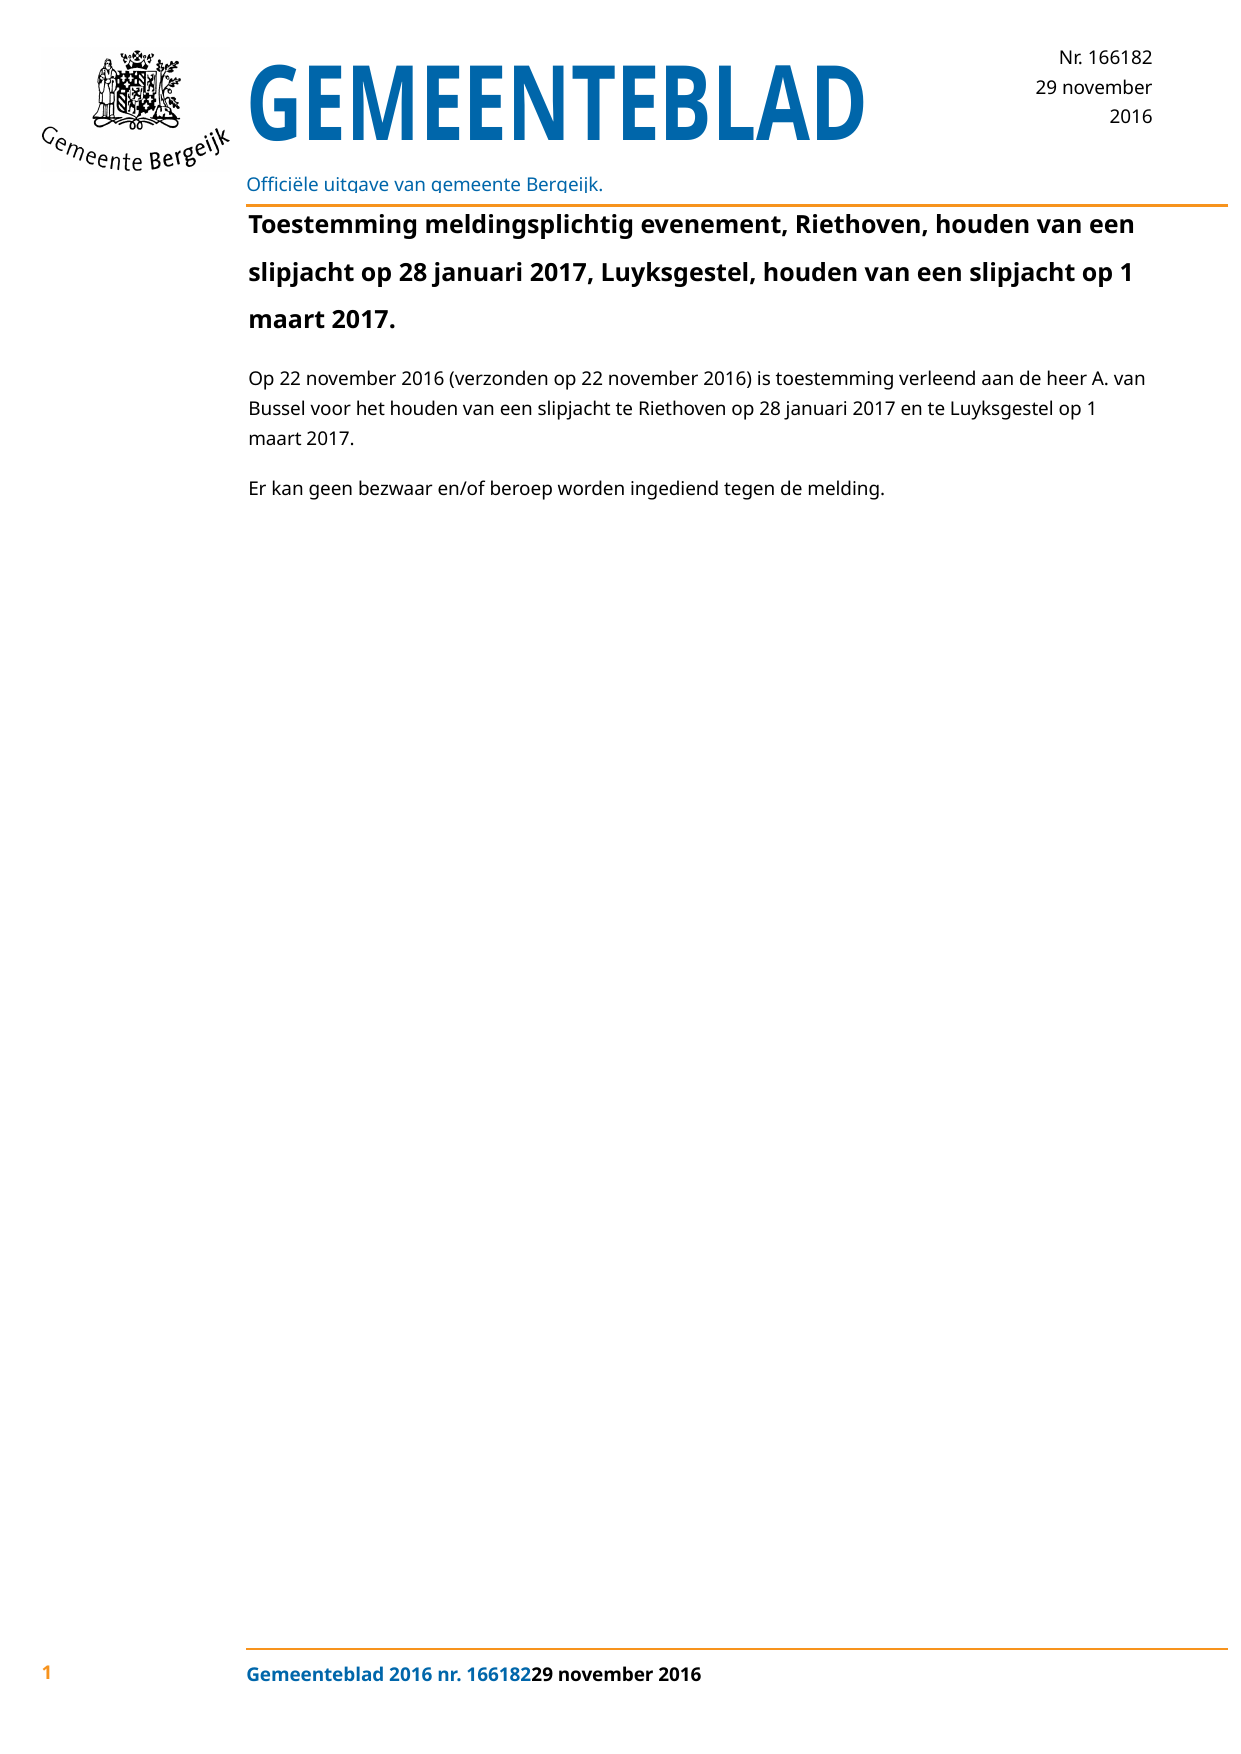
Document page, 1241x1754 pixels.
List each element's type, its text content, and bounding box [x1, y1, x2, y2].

text Er kan geen bezwaar en/of beroep worden ingediend tegen de melding. [248, 475, 1152, 501]
picture [41, 47, 231, 172]
text Toestemming meldingsplichtig evenement, Riethoven, houden van een slipjacht op 28 januari 2017, Luyksgestel, houden van een slipjacht op 1 maart 2017. [248, 207, 1152, 336]
text Op 22 november 2016 (verzonden op 22 november 2016) is toestemming verleend aan de heer A. van Bussel voor het houden van een slipjacht te Riethoven op 28 januari 2017 en te Luyksgestel op 1 maart 2017. [248, 366, 1152, 450]
